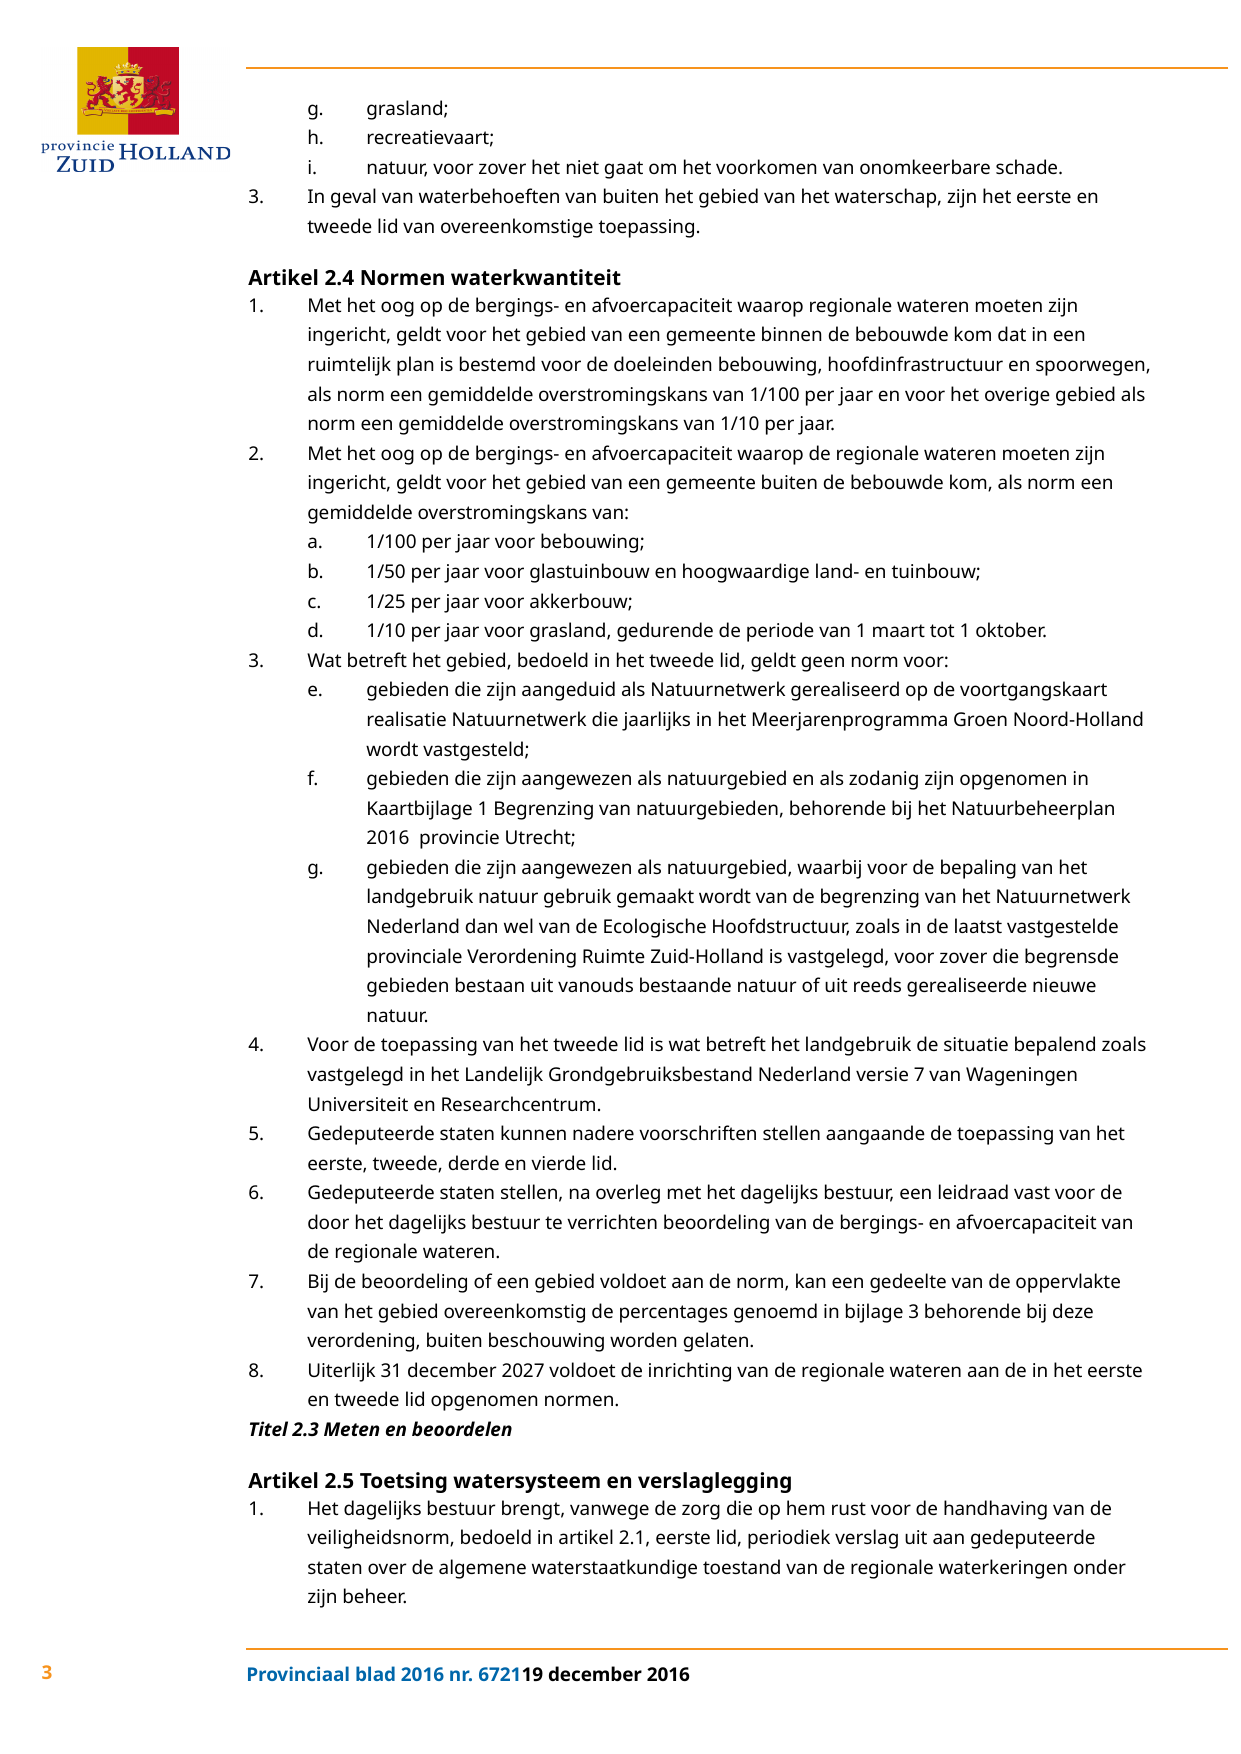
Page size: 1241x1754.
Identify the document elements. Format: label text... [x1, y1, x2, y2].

list Het dagelijks bestuur brengt, vanwege de zorg die op hem rust voor de handhaving van de veiligheidsnorm, bedoeld in artikel 2.1, eerste lid, periodiek verslag uit aan gedeputeerde staten over de algemene waterstaatkundige toestand van de regionale waterkeringen onder zijn beheer. [248, 1495, 1152, 1609]
list 1/25 per jaar voor akkerbouw; [307, 588, 1152, 613]
list Met het oog op de bergings- en afvoercapaciteit waarop de regionale wateren moeten zijn ingericht, geldt voor het gebied van een gemeente buiten de bebouwde kom, als norm een gemiddelde overstromingskans van: [248, 440, 1152, 525]
list gebieden die zijn aangeduid als Natuurnetwerk gerealiseerd op de voortgangskaart realisatie Natuurnetwerk die jaarlijks in het Meerjarenprogramma Groen Noord-Holland wordt vastgesteld; [307, 677, 1152, 761]
list gebieden die zijn aangewezen als natuurgebied en als zodanig zijn opgenomen in Kaartbijlage 1 Begrenzing van natuurgebieden, behorende bij het Natuurbeheerplan 2016 provincie Utrecht; [307, 765, 1152, 850]
text Artikel 2.4 Normen waterkwantiteit [248, 263, 1152, 292]
list In geval van waterbehoeften van buiten het gebied van het waterschap, zijn het eerste en tweede lid van overeenkomstige toepassing. [248, 183, 1152, 239]
list recreatievaart; [307, 124, 1152, 150]
list 1/100 per jaar voor bebouwing; [307, 529, 1152, 554]
list Met het oog op de bergings- en afvoercapaciteit waarop regionale wateren moeten zijn ingericht, geldt voor het gebied van een gemeente binnen de bebouwde kom dat in een ruimtelijk plan is bestemd voor de doeleinden bebouwing, hoofdinfrastructuur en spoorwegen, als norm een gemiddelde overstromingskans van 1/100 per jaar en voor het overige gebied als norm een gemiddelde overstromingskans van 1/10 per jaar. [248, 292, 1152, 436]
list grasland; [307, 95, 1152, 121]
list Gedeputeerde staten kunnen nadere voorschriften stellen aangaande de toepassing van het eerste, tweede, derde en vierde lid. [248, 1120, 1152, 1176]
text Artikel 2.5 Toetsing watersysteem en verslaglegging [248, 1467, 1152, 1495]
list Voor de toepassing van het tweede lid is wat betreft het landgebruik de situatie bepalend zoals vastgelegd in het Landelijk Grondgebruiksbestand Nederland versie 7 van Wageningen Universiteit en Researchcentrum. [248, 1032, 1152, 1116]
list Gedeputeerde staten stellen, na overleg met het dagelijks bestuur, een leidraad vast voor de door het dagelijks bestuur te verrichten beoordeling van de bergings- en afvoercapaciteit van de regionale wateren. [248, 1179, 1152, 1264]
picture [41, 47, 231, 172]
list 1/50 per jaar voor glastuinbouw en hoogwaardige land- en tuinbouw; [307, 558, 1152, 584]
list Uiterlijk 31 december 2027 voldoet de inrichting van de regionale wateren aan de in het eerste en tweede lid opgenomen normen. [248, 1357, 1152, 1412]
list Wat betreft het gebied, bedoeld in het tweede lid, geldt geen norm voor: [248, 647, 1152, 673]
text Titel 2.3 Meten en beoordelen [248, 1416, 1152, 1442]
list Bij de beoordeling of een gebied voldoet aan de norm, kan een gedeelte van de oppervlakte van het gebied overeenkomstig de percentages genoemd in bijlage 3 behorende bij deze verordening, buiten beschouwing worden gelaten. [248, 1268, 1152, 1353]
list gebieden die zijn aangewezen als natuurgebied, waarbij voor de bepaling van het landgebruik natuur gebruik gemaakt wordt van de begrenzing van het Natuurnetwerk Nederland dan wel van de Ecologische Hoofdstructuur, zoals in de laatst vastgestelde provinciale Verordening Ruimte Zuid-Holland is vastgelegd, voor zover die begrensde gebieden bestaan uit vanouds bestaande natuur of uit reeds gerealiseerde nieuwe natuur. [307, 854, 1152, 1028]
list natuur, voor zover het niet gaat om het voorkomen van onomkeerbare schade. [307, 154, 1152, 180]
list 1/10 per jaar voor grasland, gedurende de periode van 1 maart tot 1 oktober. [307, 617, 1152, 643]
